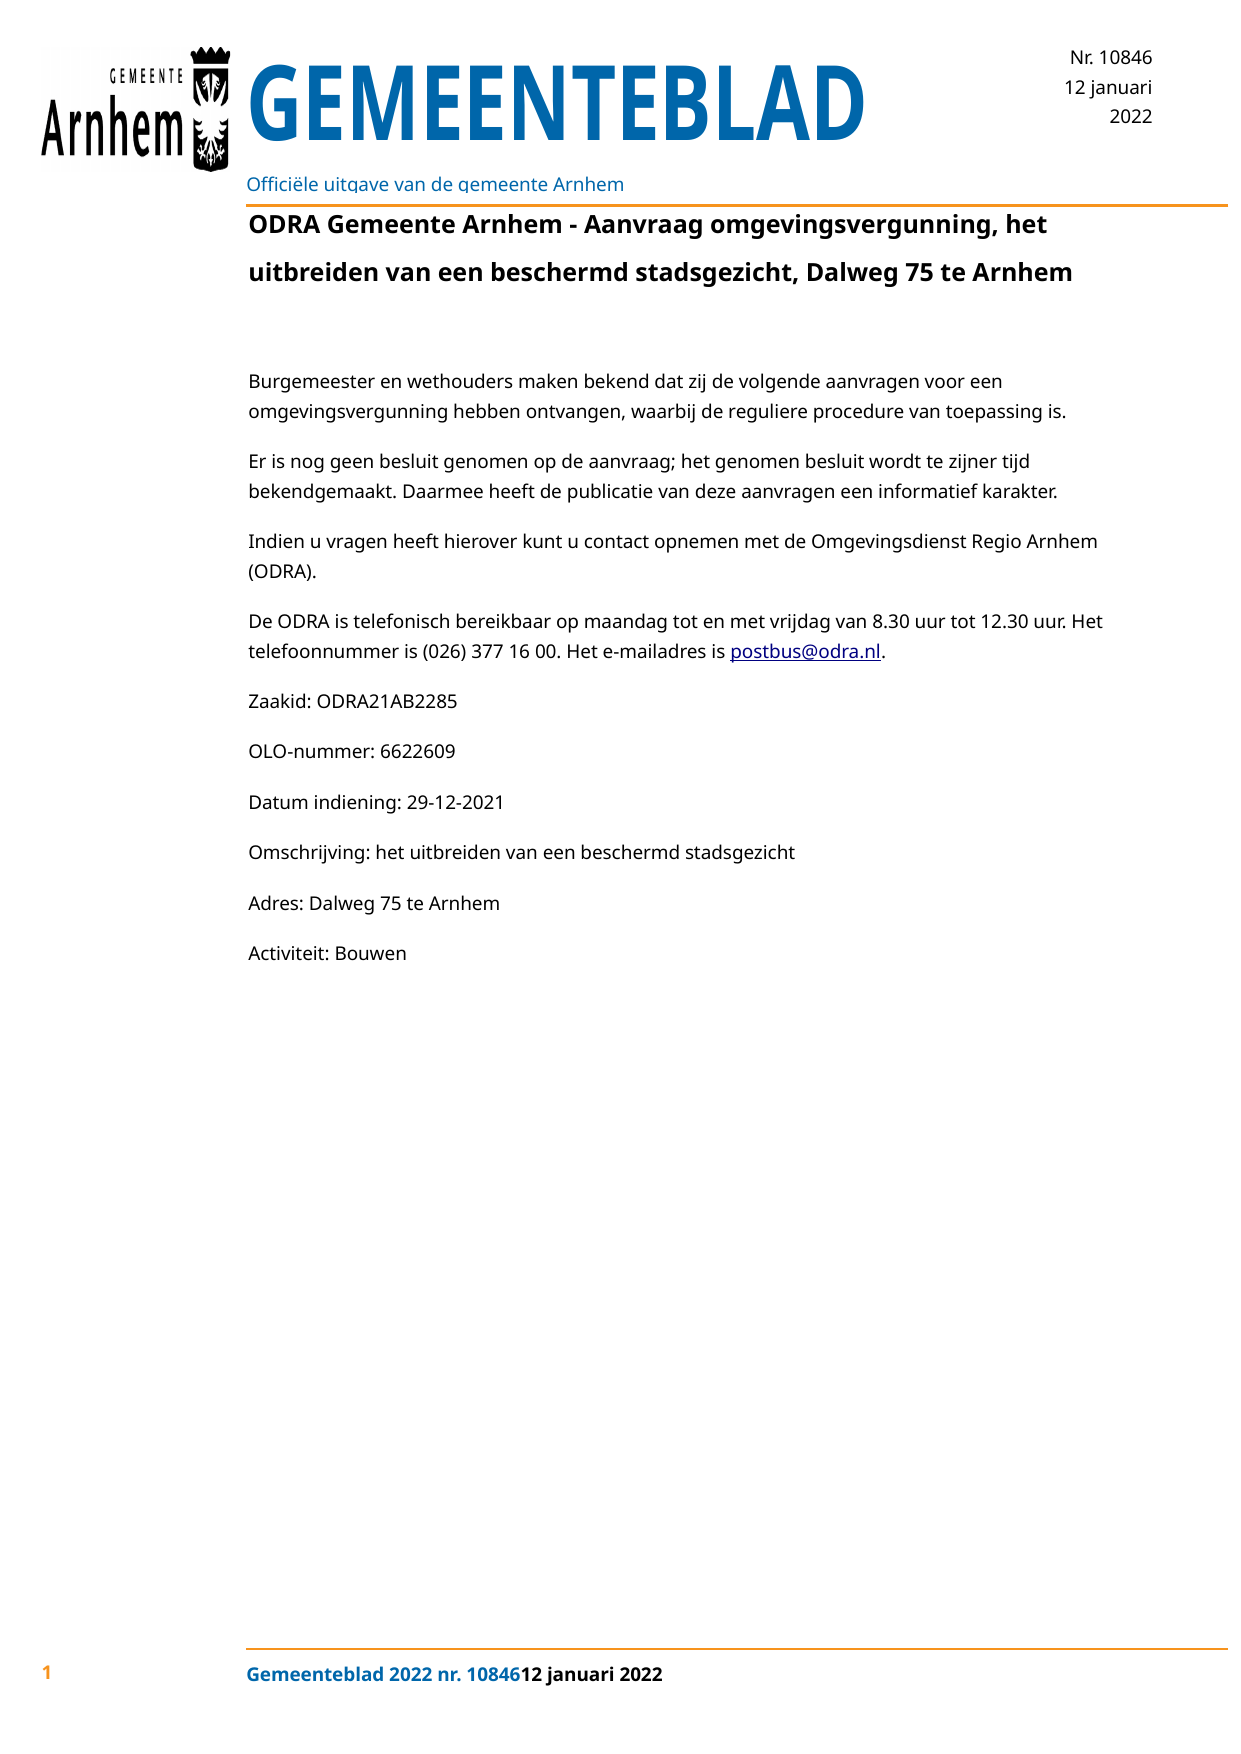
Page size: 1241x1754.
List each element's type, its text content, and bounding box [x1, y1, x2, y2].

text Activiteit: Bouwen [248, 940, 1152, 966]
text Zaakid: ODRA21AB2285 [248, 688, 1152, 714]
text Er is nog geen besluit genomen op de aanvraag; het genomen besluit wordt te zijner tijd bekendgemaakt. Daarmee heeft de publicatie van deze aanvragen een informatief karakter. [248, 448, 1152, 504]
picture [41, 47, 231, 172]
text Datum indiening: 29-12-2021 [248, 789, 1152, 815]
text Omschrijving: het uitbreiden van een beschermd stadsgezicht [248, 839, 1152, 865]
text Burgemeester en wethouders maken bekend dat zij de volgende aanvragen voor een omgevingsvergunning hebben ontvangen, waarbij de reguliere procedure van toepassing is. [248, 368, 1152, 424]
text De ODRA is telefonisch bereikbaar op maandag tot en met vrijdag van 8.30 uur tot 12.30 uur. Het telefoonnummer is (026) 377 16 00. Het e-mailadres is postbus@odra.nl. [248, 608, 1152, 664]
text OLO-nummer: 6622609 [248, 739, 1152, 764]
text Indien u vragen heeft hierover kunt u contact opnemen met de Omgevingsdienst Regio Arnhem (ODRA). [248, 528, 1152, 584]
text Adres: Dalweg 75 te Arnhem [248, 890, 1152, 916]
text ODRA Gemeente Arnhem - Aanvraag omgevingsvergunning, het uitbreiden van een beschermd stadsgezicht, Dalweg 75 te Arnhem [248, 207, 1152, 288]
